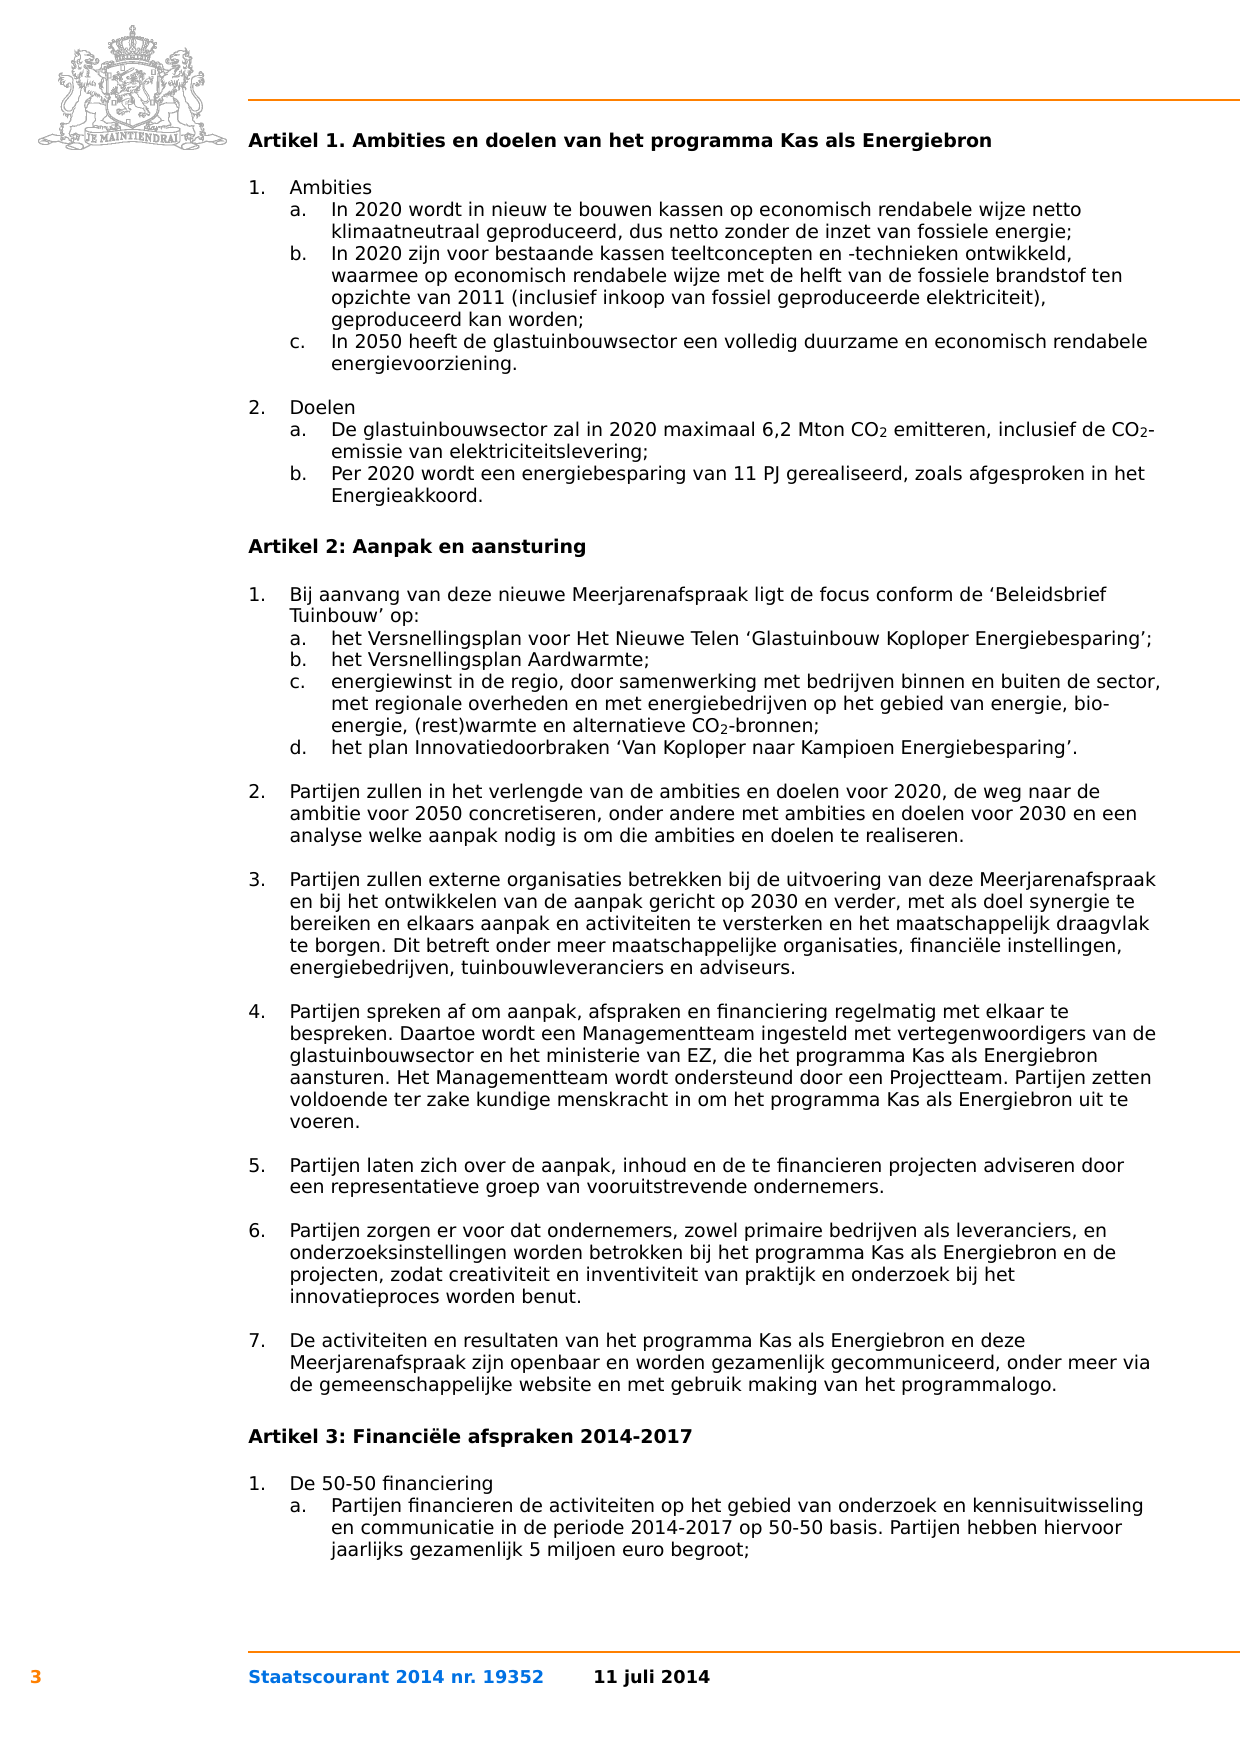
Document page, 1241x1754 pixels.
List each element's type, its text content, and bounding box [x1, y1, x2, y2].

text 2. Partijen zullen in het verlengde van de ambities en doelen voor 2020, de weg naar de ambitie voor 2050 concretiseren, onder andere met ambities en doelen voor 2030 en een analyse welke aanpak nodig is om die ambities en doelen te realiseren. [248, 781, 1163, 847]
subtitle Artikel 3: Financiële afspraken 2014-2017 [248, 1426, 1163, 1448]
text a. De glastuinbouwsector zal in 2020 maximaal 6,2 Mton CO2 emitteren, inclusief de CO2-emissie van elektriciteitslevering; [289, 418, 1163, 462]
text b. In 2020 zijn voor bestaande kassen teeltconcepten en -technieken ontwikkeld, waarmee op economisch rendabele wijze met de helft van de fossiele brandstof ten opzichte van 2011 (inclusief inkoop van fossiel geproduceerde elektriciteit), geproduceerd kan worden; [289, 243, 1163, 331]
text a. Partijen financieren de activiteiten op het gebied van onderzoek en kennisuitwisseling en communicatie in de periode 2014-2017 op 50-50 basis. Partijen hebben hiervoor jaarlijks gezamenlijk 5 miljoen euro begroot; [289, 1495, 1163, 1561]
text 2. Doelen [248, 397, 1163, 418]
text 6. Partijen zorgen er voor dat ondernemers, zowel primaire bedrijven als leveranciers, en onderzoeksinstellingen worden betrokken bij het programma Kas als Energiebron en de projecten, zodat creativiteit en inventiviteit van praktijk en onderzoek bij het innovatieproces worden benut. [248, 1220, 1163, 1308]
subtitle Artikel 1. Ambities en doelen van het programma Kas als Energiebron [248, 130, 1163, 152]
text a. het Versnellingsplan voor Het Nieuwe Telen ‘Glastuinbouw Koploper Energiebesparing’; [289, 627, 1163, 649]
text 3. Partijen zullen externe organisaties betrekken bij de uitvoering van deze Meerjarenafspraak en bij het ontwikkelen van de aanpak gericht op 2030 en verder, met als doel synergie te bereiken en elkaars aanpak en activiteiten te versterken en het maatschappelijk draagvlak te borgen. Dit betreft onder meer maatschappelijke organisaties, financiële instellingen, energiebedrijven, tuinbouwleveranciers en adviseurs. [248, 869, 1163, 979]
text 5. Partijen laten zich over de aanpak, inhoud en de te financieren projecten adviseren door een representatieve groep van vooruitstrevende ondernemers. [248, 1154, 1163, 1198]
subtitle Artikel 2: Aanpak en aansturing [248, 536, 1163, 558]
text 1. Bij aanvang van deze nieuwe Meerjarenafspraak ligt de focus conform de ‘Beleidsbrief Tuinbouw’ op: [248, 583, 1163, 627]
text 4. Partijen spreken af om aanpak, afspraken en financiering regelmatig met elkaar te bespreken. Daartoe wordt een Managementteam ingesteld met vertegenwoordigers van de glastuinbouwsector en het ministerie van EZ, die het programma Kas als Energiebron aansturen. Het Managementteam wordt ondersteund door een Projectteam. Partijen zetten voldoende ter zake kundige menskracht in om het programma Kas als Energiebron uit te voeren. [248, 1001, 1163, 1133]
text 1. Ambities [248, 177, 1163, 199]
text c. energiewinst in de regio, door samenwerking met bedrijven binnen en buiten de sector, met regionale overheden en met energiebedrijven op het gebied van energie, bio-energie, (rest)warmte en alternatieve CO2-bronnen; [289, 671, 1163, 737]
text 7. De activiteiten en resultaten van het programma Kas als Energiebron en deze Meerjarenafspraak zijn openbaar en worden gezamenlijk gecommuniceerd, onder meer via de gemeenschappelijke website en met gebruik making van het programmalogo. [248, 1330, 1163, 1396]
text c. In 2050 heeft de glastuinbouwsector een volledig duurzame en economisch rendabele energievoorziening. [289, 331, 1163, 375]
text b. het Versnellingsplan Aardwarmte; [289, 649, 1163, 671]
text a. In 2020 wordt in nieuw te bouwen kassen op economisch rendabele wijze netto klimaatneutraal geproduceerd, dus netto zonder de inzet van fossiele energie; [289, 199, 1163, 243]
picture [38, 25, 227, 150]
text d. het plan Innovatiedoorbraken ‘Van Koploper naar Kampioen Energiebesparing’. [289, 737, 1163, 759]
text b. Per 2020 wordt een energiebesparing van 11 PJ gerealiseerd, zoals afgesproken in het Energieakkoord. [289, 462, 1163, 506]
text 1. De 50-50 financiering [248, 1473, 1163, 1495]
